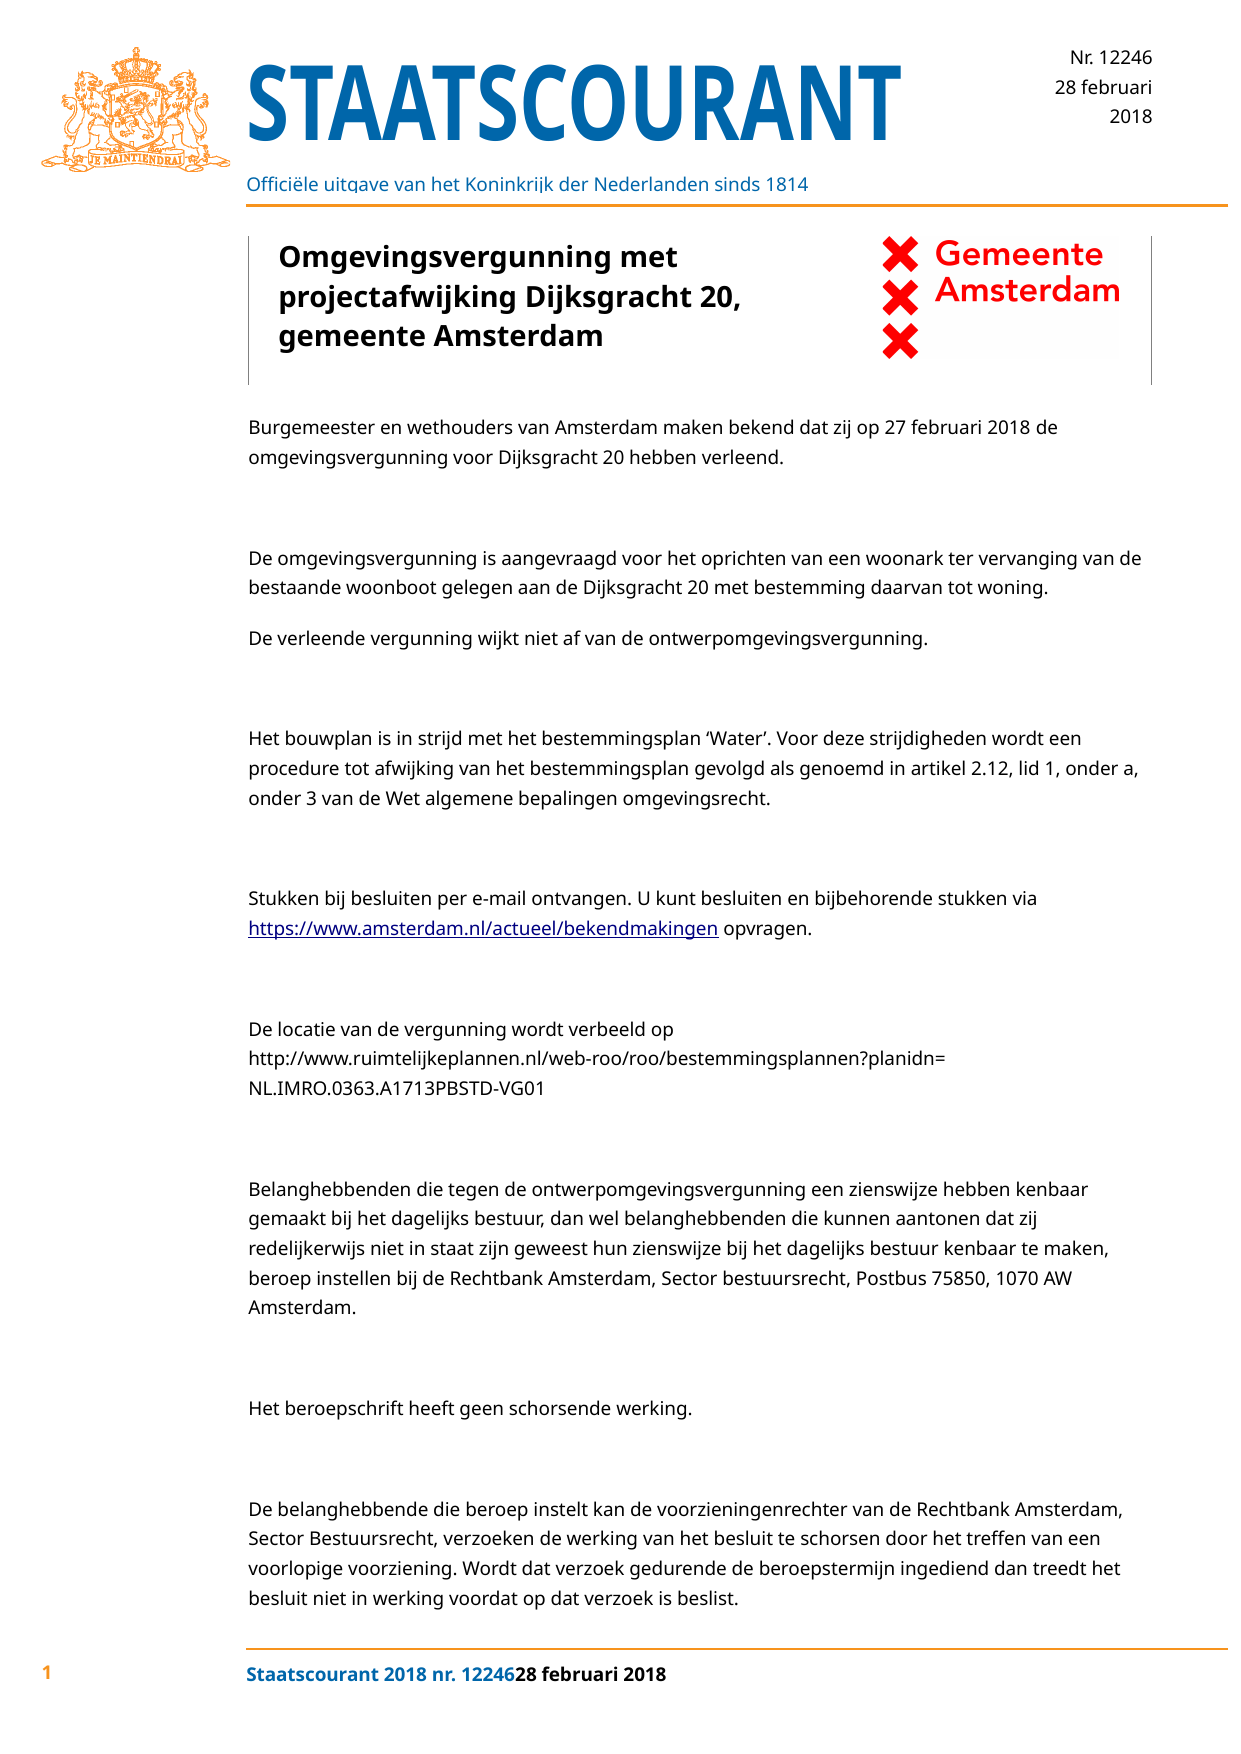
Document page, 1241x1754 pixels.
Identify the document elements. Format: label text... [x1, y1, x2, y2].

text De locatie van de vergunning wordt verbeeld op http://www.ruimtelijkeplannen.nl/web-roo/roo/bestemmingsplannen?planidn= NL.IMRO.0363.A1713PBSTD-VG01 [248, 1016, 1152, 1101]
text Het beroepschrift heeft geen schorsende werking. [248, 1395, 1152, 1421]
text Burgemeester en wethouders van Amsterdam maken bekend dat zij op 27 februari 2018 de omgevingsvergunning voor Dijksgracht 20 hebben verleend. [248, 414, 1152, 469]
picture [41, 47, 231, 172]
text Belanghebbenden die tegen de ontwerpomgevingsvergunning een zienswijze hebben kenbaar gemaakt bij het dagelijks bestuur, dan wel belanghebbenden die kunnen aantonen dat zij redelijkerwijs niet in staat zijn geweest hun zienswijze bij het dagelijks bestuur kenbaar te maken, beroep instellen bij de Rechtbank Amsterdam, Sector bestuursrecht, Postbus 75850, 1070 AW Amsterdam. [248, 1176, 1152, 1320]
text De verleende vergunning wijkt niet af van de ontwerpomgevingsvergunning. [248, 625, 1152, 650]
text De belanghebbende die beroep instelt kan de voorzieningenrechter van de Rechtbank Amsterdam, Sector Bestuursrecht, verzoeken de werking van het besluit te schorsen door het treffen van een voorlopige voorziening. Wordt dat verzoek gedurende de beroepstermijn ingediend dan treedt het besluit niet in werking voordat op dat verzoek is beslist. [248, 1496, 1152, 1610]
text De omgevingsvergunning is aangevraagd voor het oprichten van een woonark ter vervanging van de bestaande woonboot gelegen aan de Dijksgracht 20 met bestemming daarvan tot woning. [248, 545, 1152, 600]
text Stukken bij besluiten per e-mail ontvangen. U kunt besluiten en bijbehorende stukken via https://www.amsterdam.nl/actueel/bekendmakingen opvragen. [248, 886, 1152, 941]
text Het bouwplan is in strijd met het bestemmingsplan ‘Water’. Voor deze strijdigheden wordt een procedure tot afwijking van het bestemmingsplan gevolgd als genoemd in artikel 2.12, lid 1, onder a, onder 3 van de Wet algemene bepalingen omgevingsrecht. [248, 726, 1152, 810]
table_header [850, 236, 1151, 385]
table_header Omgevingsvergunning met projectafwijking Dijksgracht 20, gemeente Amsterdam [249, 236, 850, 385]
picture [882, 236, 1119, 359]
